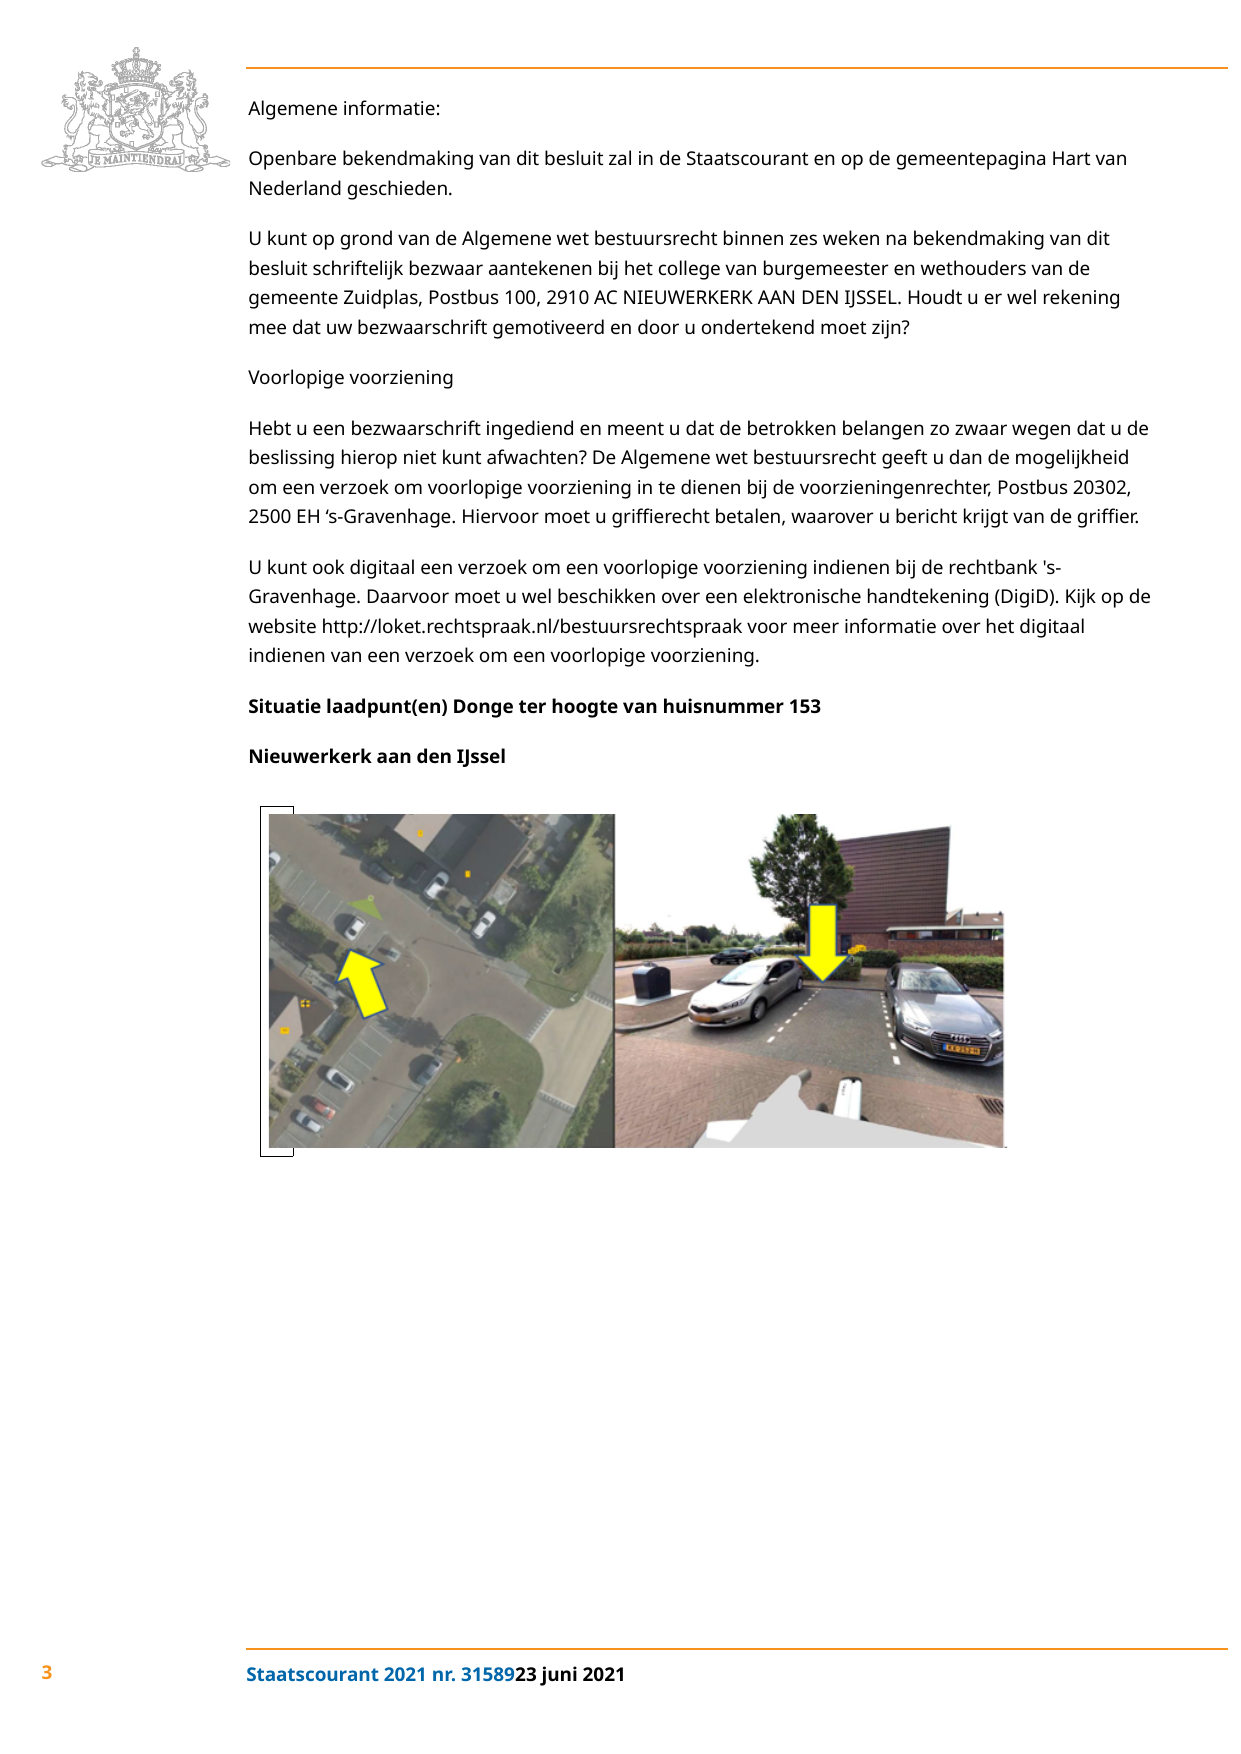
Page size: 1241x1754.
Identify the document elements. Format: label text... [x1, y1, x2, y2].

text Hebt u een bezwaarschrift ingediend en meent u dat de betrokken belangen zo zwaar wegen dat u de beslissing hierop niet kunt afwachten? De Algemene wet bestuursrecht geeft u dan de mogelijkheid om een verzoek om voorlopige voorziening in te dienen bij de voorzieningenrechter, Postbus 20302, 2500 EH ‘s-Gravenhage. Hiervoor moet u griffierecht betalen, waarover u bericht krijgt van de griffier. [248, 415, 1152, 529]
picture [268, 814, 1008, 1148]
text Voorlopige voorziening [248, 364, 1152, 390]
text Nieuwerkerk aan den IJssel [248, 743, 1152, 769]
text Openbare bekendmaking van dit besluit zal in de Staatscourant en op de gemeentepagina Hart van Nederland geschieden. [248, 145, 1152, 201]
text U kunt ook digitaal een verzoek om een voorlopige voorziening indienen bij de rechtbank 's-Gravenhage. Daarvoor moet u wel beschikken over een elektronische handtekening (DigiD). Kijk op de website http://loket.rechtspraak.nl/bestuursrechtspraak voor meer informatie over het digitaal indienen van een verzoek om een voorlopige voorziening. [248, 554, 1152, 668]
text U kunt op grond van de Algemene wet bestuursrecht binnen zes weken na bekendmaking van dit besluit schriftelijk bezwaar aantekenen bij het college van burgemeester en wethouders van de gemeente Zuidplas, Postbus 100, 2910 AC NIEUWERKERK AAN DEN IJSSEL. Houdt u er wel rekening mee dat uw bezwaarschrift gemotiveerd en door u ondertekend moet zijn? [248, 225, 1152, 340]
picture [41, 47, 231, 172]
text Situatie laadpunt(en) Donge ter hoogte van huisnummer 153 [248, 693, 1152, 719]
text Algemene informatie: [248, 95, 1152, 121]
